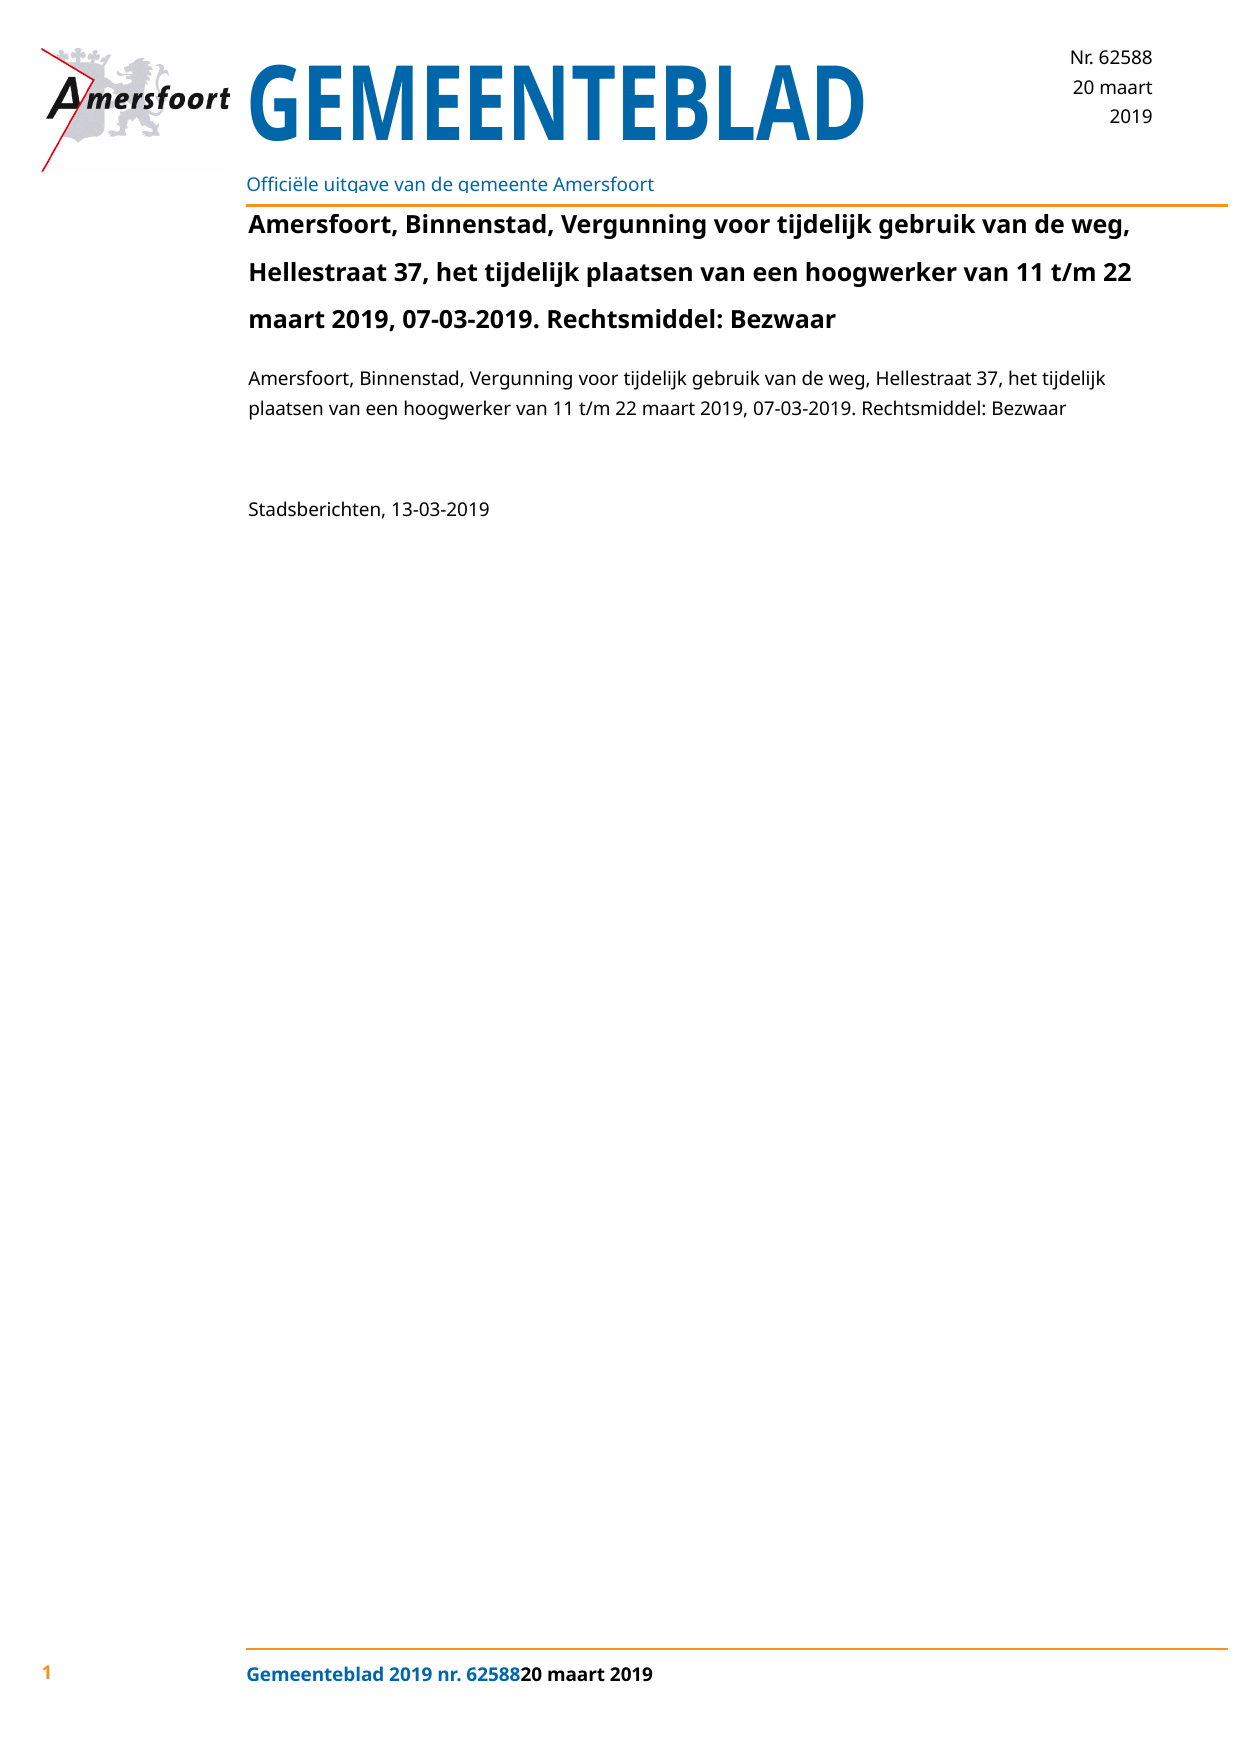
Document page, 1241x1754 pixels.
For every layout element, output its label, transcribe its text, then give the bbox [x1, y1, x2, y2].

picture [41, 47, 231, 172]
text Stadsberichten, 13-03-2019 [248, 496, 1152, 522]
text Amersfoort, Binnenstad, Vergunning voor tijdelijk gebruik van de weg, Hellestraat 37, het tijdelijk plaatsen van een hoogwerker van 11 t/m 22 maart 2019, 07-03-2019. Rechtsmiddel: Bezwaar [248, 207, 1152, 336]
text Amersfoort, Binnenstad, Vergunning voor tijdelijk gebruik van de weg, Hellestraat 37, het tijdelijk plaatsen van een hoogwerker van 11 t/m 22 maart 2019, 07-03-2019. Rechtsmiddel: Bezwaar [248, 366, 1152, 421]
